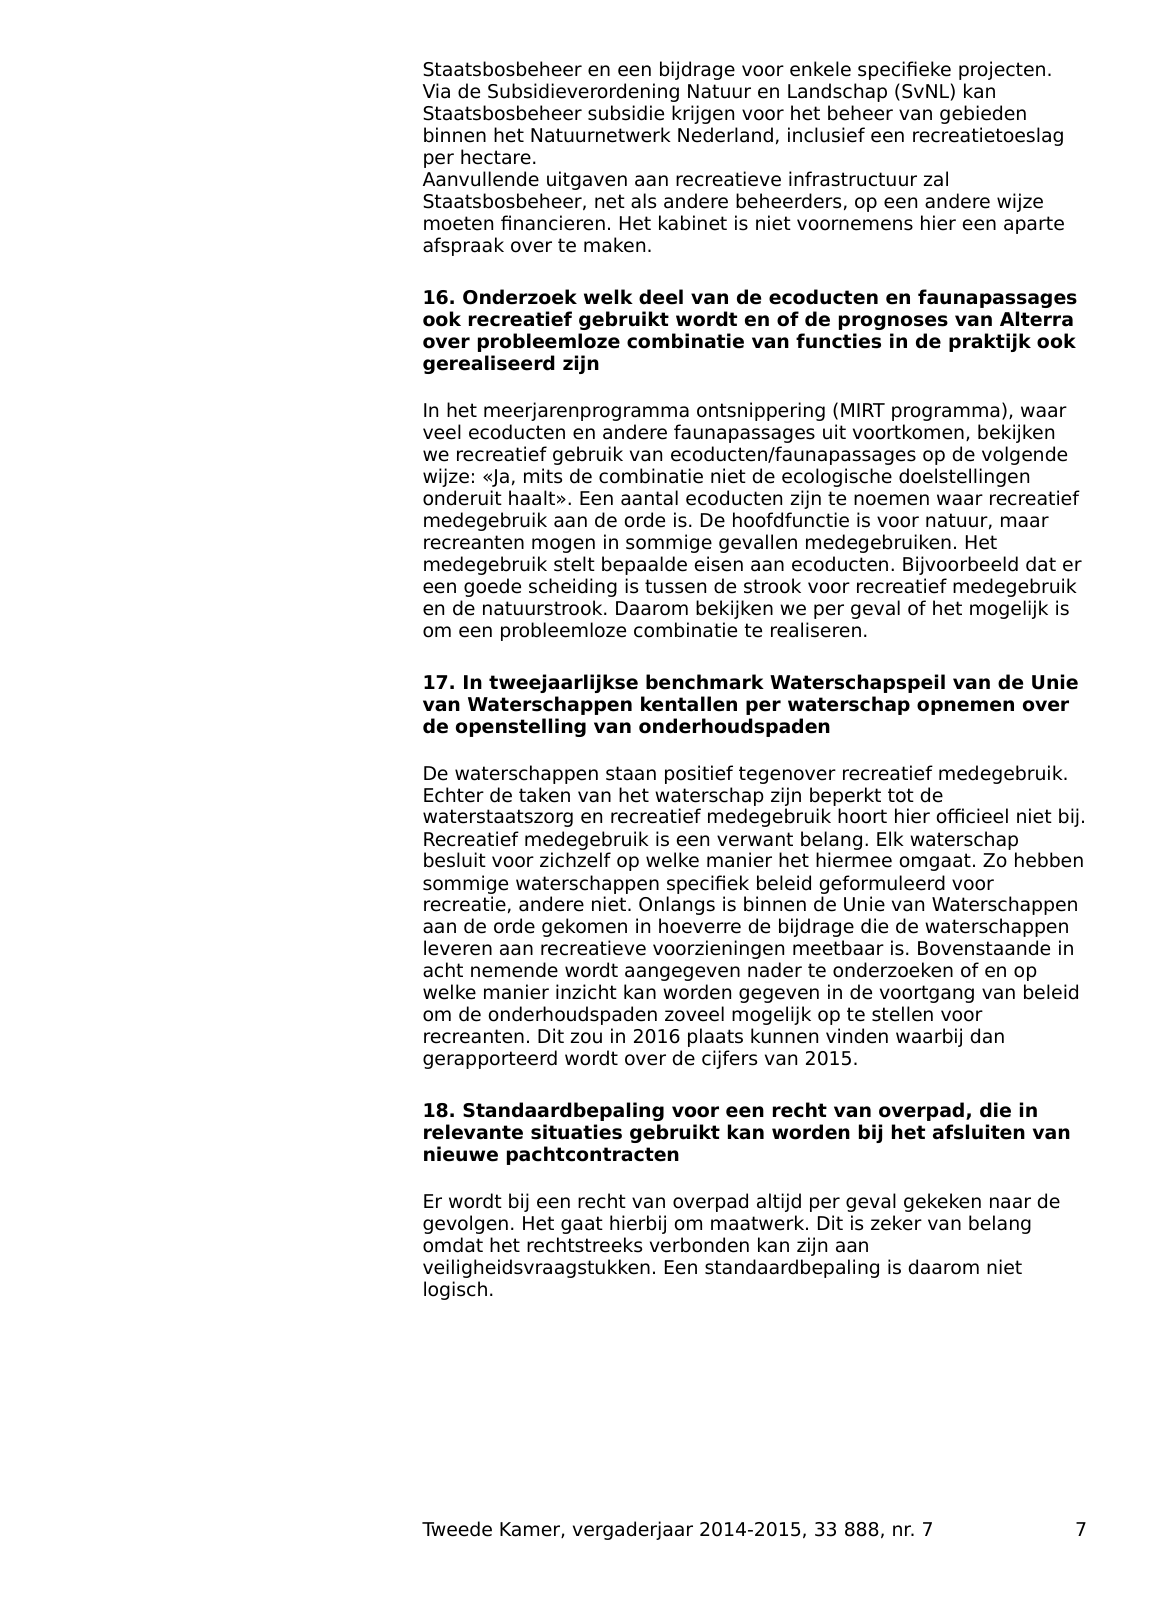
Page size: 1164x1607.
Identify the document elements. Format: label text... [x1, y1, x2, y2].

text Er wordt bij een recht van overpad altijd per geval gekeken naar de gevolgen. Het gaat hierbij om maatwerk. Dit is zeker van belang omdat het rechtstreeks verbonden kan zijn aan veiligheidsvraagstukken. Een standaardbepaling is daarom niet logisch. [422, 1191, 1087, 1301]
text De waterschappen staan positief tegenover recreatief medegebruik. Echter de taken van het waterschap zijn beperkt tot de waterstaatszorg en recreatief medegebruik hoort hier officieel niet bij. Recreatief medegebruik is een verwant belang. Elk waterschap besluit voor zichzelf op welke manier het hiermee omgaat. Zo hebben sommige waterschappen specifiek beleid geformuleerd voor recreatie, andere niet. Onlangs is binnen de Unie van Waterschappen aan de orde gekomen in hoeverre de bijdrage die de waterschappen leveren aan recreatieve voorzieningen meetbaar is. Bovenstaande in acht nemende wordt aangegeven nader te onderzoeken of en op welke manier inzicht kan worden gegeven in de voortgang van beleid om de onderhoudspaden zoveel mogelijk op te stellen voor recreanten. Dit zou in 2016 plaats kunnen vinden waarbij dan gerapporteerd wordt over de cijfers van 2015. [422, 762, 1087, 1070]
subtitle 17. In tweejaarlijkse benchmark Waterschapspeil van de Unie van Waterschappen kentallen per waterschap opnemen over de openstelling van onderhoudspaden [422, 672, 1087, 737]
text Staatsbosbeheer en een bijdrage voor enkele specifieke projecten. Via de Subsidieverordening Natuur en Landschap (SvNL) kan Staatsbosbeheer subsidie krijgen voor het beheer van gebieden binnen het Natuurnetwerk Nederland, inclusief een recreatietoeslag per hectare. [422, 59, 1087, 169]
text In het meerjarenprogramma ontsnippering (MIRT programma), waar veel ecoducten en andere faunapassages uit voortkomen, bekijken we recreatief gebruik van ecoducten/faunapassages op de volgende wijze: «Ja, mits de combinatie niet de ecologische doelstellingen onderuit haalt». Een aantal ecoducten zijn te noemen waar recreatief medegebruik aan de orde is. De hoofdfunctie is voor natuur, maar recreanten mogen in sommige gevallen medegebruiken. Het medegebruik stelt bepaalde eisen aan ecoducten. Bijvoorbeeld dat er een goede scheiding is tussen de strook voor recreatief medegebruik en de natuurstrook. Daarom bekijken we per geval of het mogelijk is om een probleemloze combinatie te realiseren. [422, 400, 1087, 642]
subtitle 18. Standaardbepaling voor een recht van overpad, die in relevante situaties gebruikt kan worden bij het afsluiten van nieuwe pachtcontracten [422, 1100, 1087, 1166]
subtitle 16. Onderzoek welk deel van de ecoducten en faunapassages ook recreatief gebruikt wordt en of de prognoses van Alterra over probleemloze combinatie van functies in de praktijk ook gerealiseerd zijn [422, 287, 1087, 375]
text Aanvullende uitgaven aan recreatieve infrastructuur zal Staatsbosbeheer, net als andere beheerders, op een andere wijze moeten financieren. Het kabinet is niet voornemens hier een aparte afspraak over te maken. [422, 169, 1087, 257]
